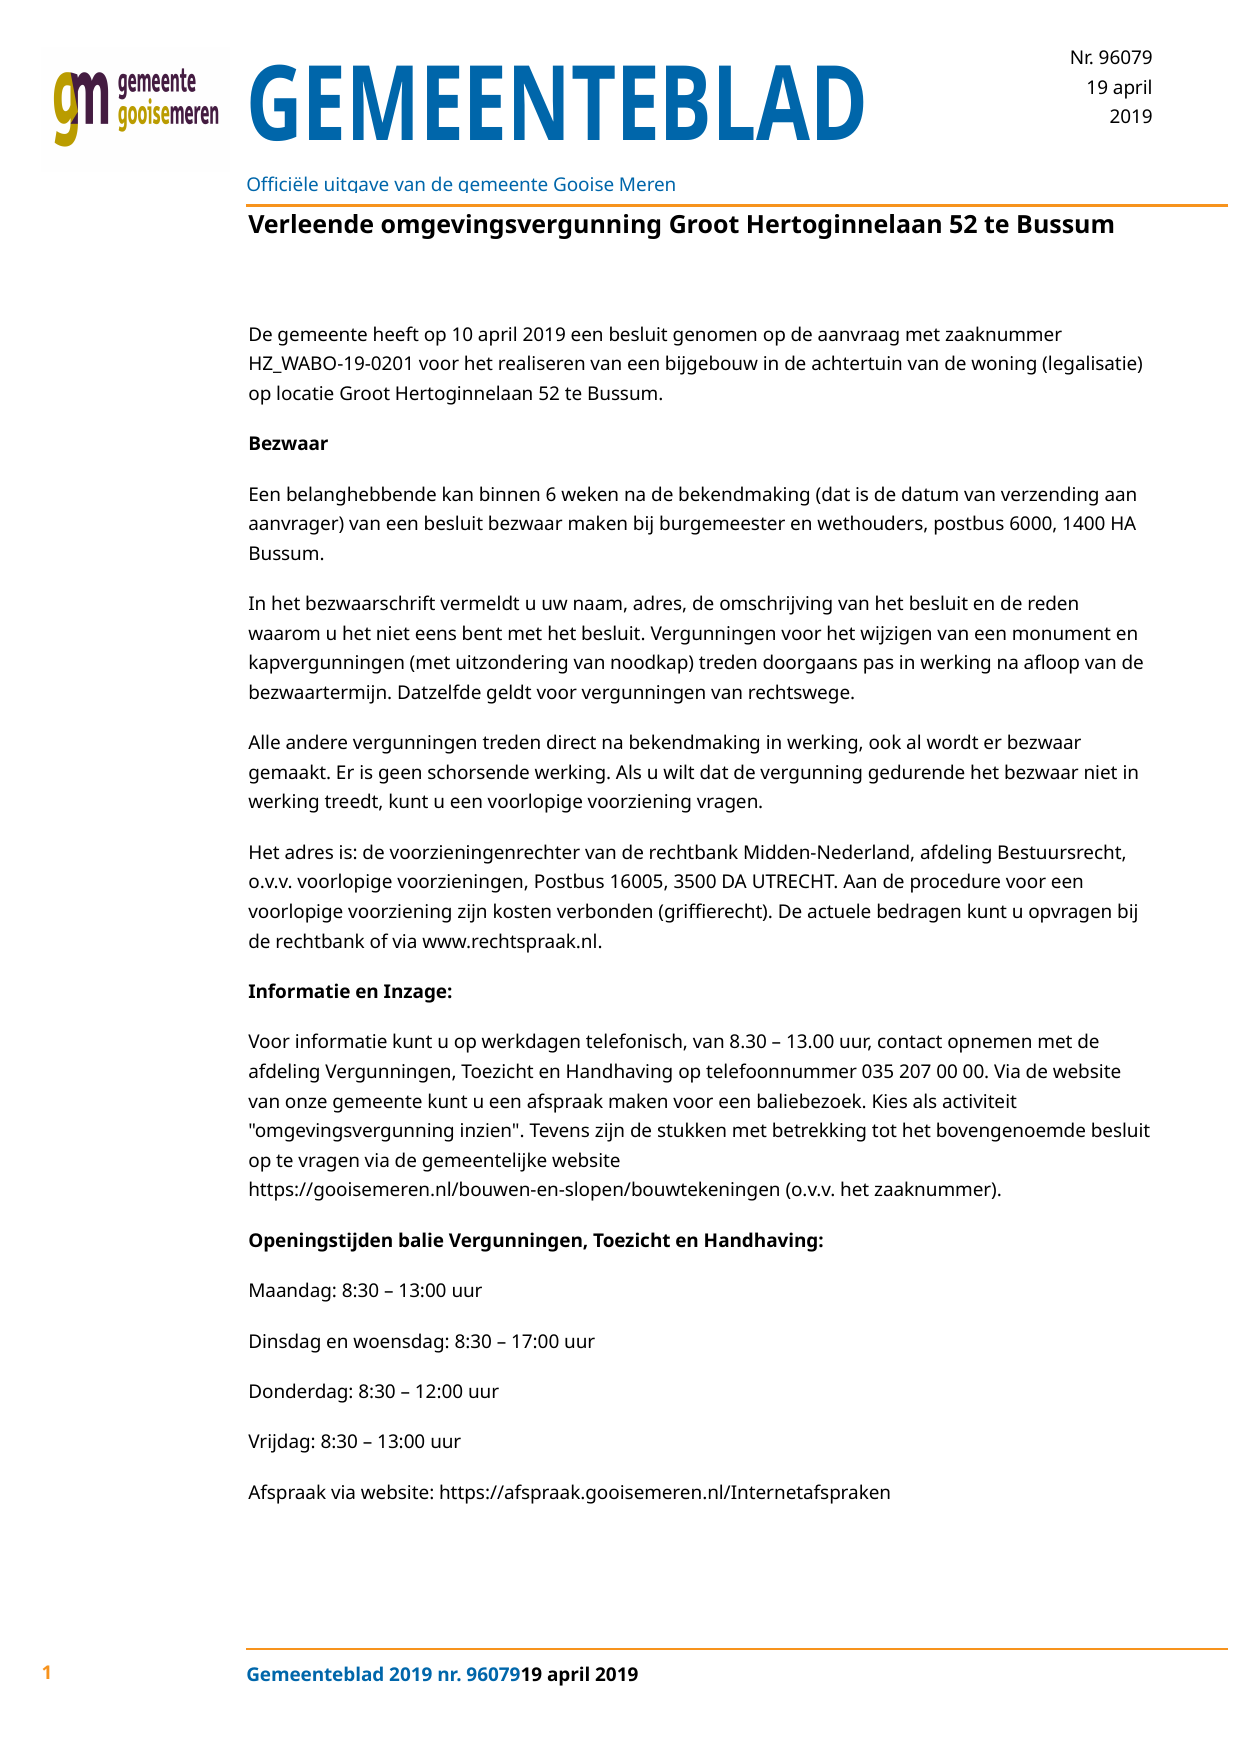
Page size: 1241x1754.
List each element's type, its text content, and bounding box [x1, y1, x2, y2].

text Voor informatie kunt u op werkdagen telefonisch, van 8.30 – 13.00 uur, contact opnemen met de afdeling Vergunningen, Toezicht en Handhaving op telefoonnummer 035 207 00 00. Via de website van onze gemeente kunt u een afspraak maken voor een baliebezoek. Kies als activiteit "omgevingsvergunning inzien". Tevens zijn de stukken met betrekking tot het bovengenoemde besluit op te vragen via de gemeentelijke website https://gooisemeren.nl/bouwen-en-slopen/bouwtekeningen (o.v.v. het zaaknummer). [248, 1029, 1152, 1202]
text Donderdag: 8:30 – 12:00 uur [248, 1378, 1152, 1404]
text Het adres is: de voorzieningenrechter van de rechtbank Midden-Nederland, afdeling Bestuursrecht, o.v.v. voorlopige voorzieningen, Postbus 16005, 3500 DA UTRECHT. Aan de procedure voor een voorlopige voorziening zijn kosten verbonden (griffierecht). De actuele bedragen kunt u opvragen bij de rechtbank of via www.rechtspraak.nl. [248, 839, 1152, 953]
text Verleende omgevingsvergunning Groot Hertoginnelaan 52 te Bussum [248, 207, 1152, 241]
text Een belanghebbende kan binnen 6 weken na de bekendmaking (dat is de datum van verzending aan aanvrager) van een besluit bezwaar maken bij burgemeester en wethouders, postbus 6000, 1400 HA Bussum. [248, 481, 1152, 566]
text Vrijdag: 8:30 – 13:00 uur [248, 1429, 1152, 1454]
text Maandag: 8:30 – 13:00 uur [248, 1277, 1152, 1303]
text Bezwaar [248, 430, 1152, 456]
text Alle andere vergunningen treden direct na bekendmaking in werking, ook al wordt er bezwaar gemaakt. Er is geen schorsende werking. Als u wilt dat de vergunning gedurende het bezwaar niet in werking treedt, kunt u een voorlopige voorziening vragen. [248, 729, 1152, 814]
text Informatie en Inzage: [248, 978, 1152, 1004]
text Dinsdag en woensdag: 8:30 – 17:00 uur [248, 1328, 1152, 1353]
text Afspraak via website: https://afspraak.gooisemeren.nl/Internetafspraken [248, 1479, 1152, 1505]
text In het bezwaarschrift vermeldt u uw naam, adres, de omschrijving van het besluit en de reden waarom u het niet eens bent met het besluit. Vergunningen voor het wijzigen van een monument en kapvergunningen (met uitzondering van noodkap) treden doorgaans pas in werking na afloop van de bezwaartermijn. Datzelfde geldt voor vergunningen van rechtswege. [248, 590, 1152, 705]
text Openingstijden balie Vergunningen, Toezicht en Handhaving: [248, 1227, 1152, 1253]
picture [41, 47, 231, 172]
text De gemeente heeft op 10 april 2019 een besluit genomen op de aanvraag met zaaknummer HZ_WABO-19-0201 voor het realiseren van een bijgebouw in de achtertuin van de woning (legalisatie) op locatie Groot Hertoginnelaan 52 te Bussum. [248, 321, 1152, 406]
